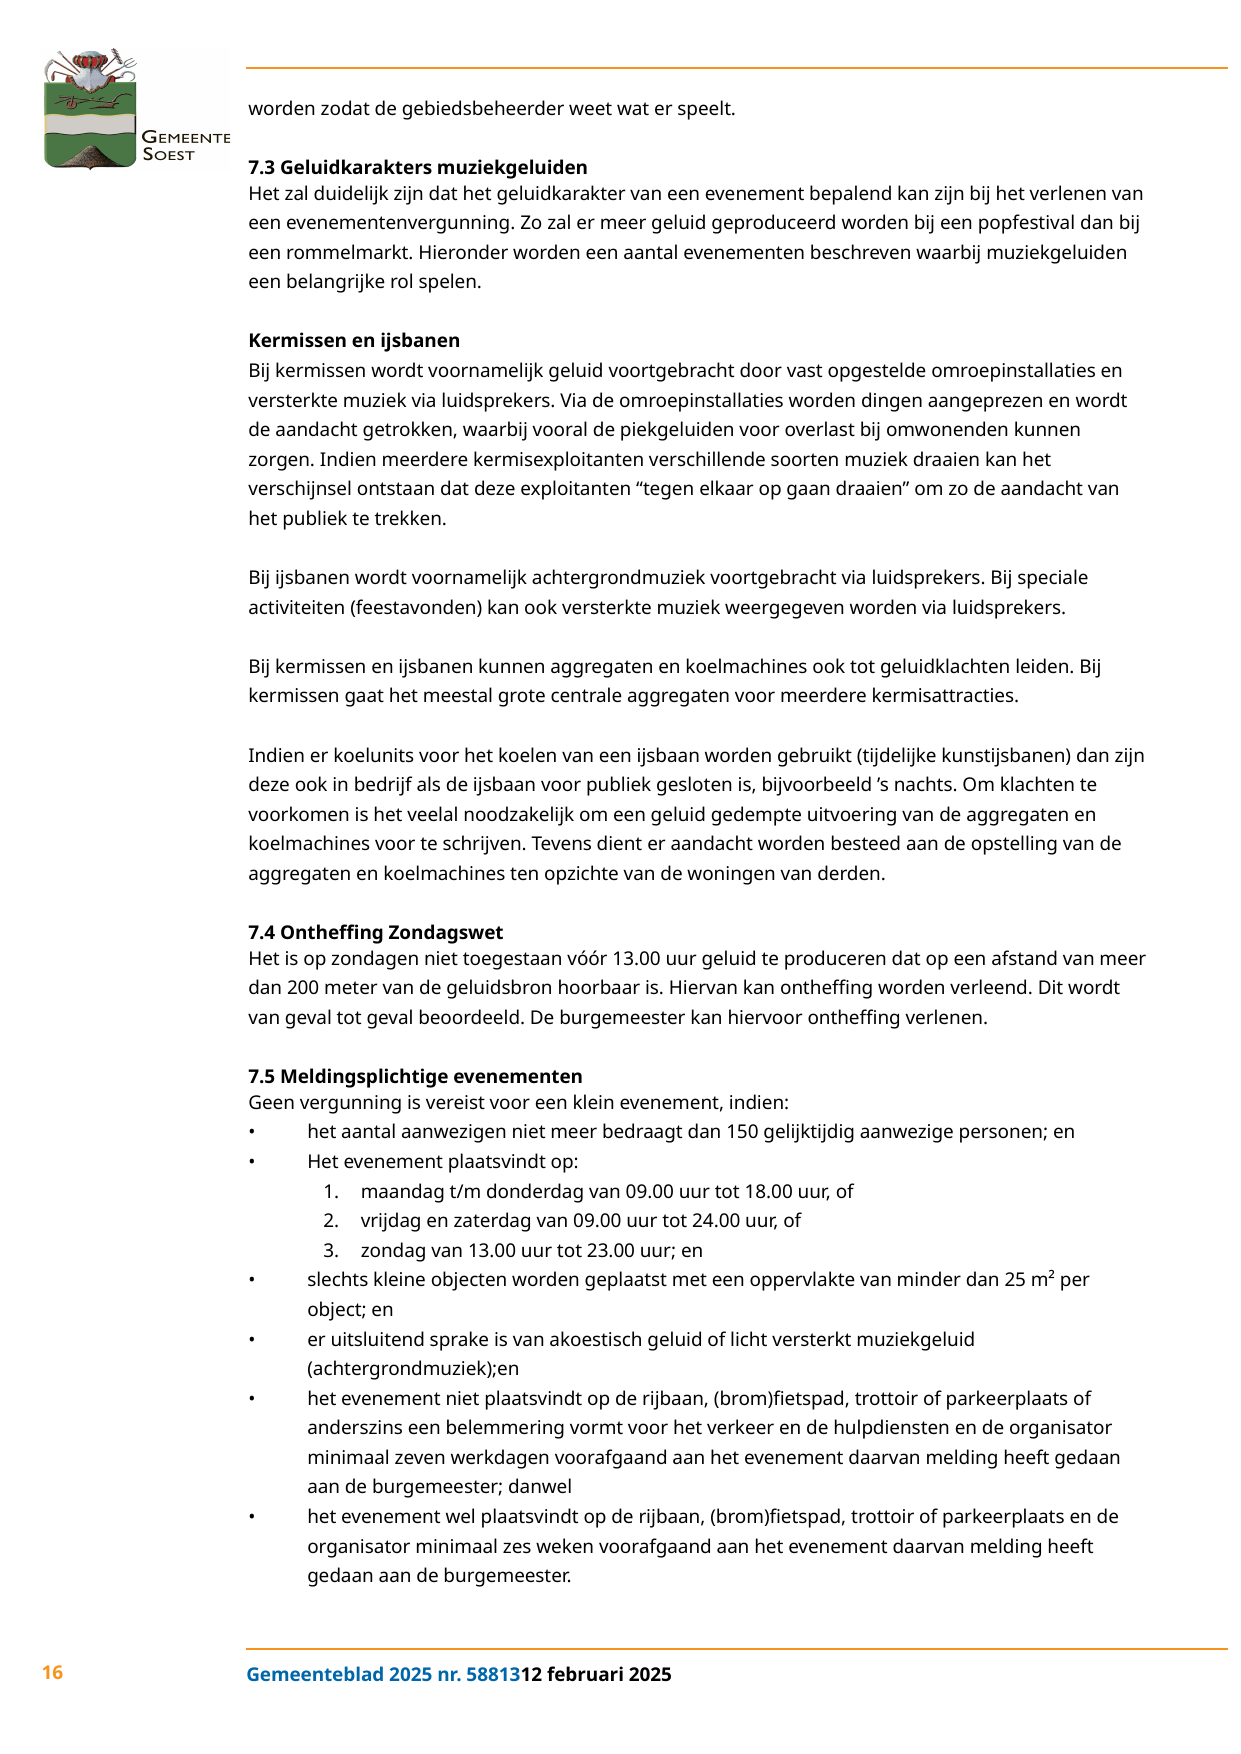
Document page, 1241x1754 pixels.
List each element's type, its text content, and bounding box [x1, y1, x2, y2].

text 7.5 Meldingsplichtige evenementen [248, 1063, 1152, 1089]
list slechts kleine objecten worden geplaatst met een oppervlakte van minder dan 25 m² per object; en [248, 1267, 1152, 1322]
text Het zal duidelijk zijn dat het geluidkarakter van een evenement bepalend kan zijn bij het verlenen van een evenementenvergunning. Zo zal er meer geluid geproduceerd worden bij een popfestival dan bij een rommelmarkt. Hieronder worden een aantal evenementen beschreven waarbij muziekgeluiden een belangrijke rol spelen. [248, 180, 1152, 294]
list zondag van 13.00 uur tot 23.00 uur; en [323, 1237, 1152, 1263]
text Geen vergunning is vereist voor een klein evenement, indien: [248, 1089, 1152, 1115]
text Het is op zondagen niet toegestaan vóór 13.00 uur geluid te produceren dat op een afstand van meer dan 200 meter van de geluidsbron hoorbaar is. Hiervan kan ontheffing worden verleend. Dit wordt van geval tot geval beoordeeld. De burgemeester kan hiervoor ontheffing verlenen. [248, 945, 1152, 1030]
text Kermissen en ijsbanen [248, 328, 1152, 353]
picture [41, 47, 231, 172]
text Bij ijsbanen wordt voornamelijk achtergrondmuziek voortgebracht via luidsprekers. Bij speciale activiteiten (feestavonden) kan ook versterkte muziek weergegeven worden via luidsprekers. [248, 564, 1152, 619]
list er uitsluitend sprake is van akoestisch geluid of licht versterkt muziekgeluid (achtergrondmuziek);en [248, 1326, 1152, 1381]
text 7.3 Geluidkarakters muziekgeluiden [248, 154, 1152, 180]
text Indien er koelunits voor het koelen van een ijsbaan worden gebruikt (tijdelijke kunstijsbanen) dan zijn deze ook in bedrijf als de ijsbaan voor publiek gesloten is, bijvoorbeeld ’s nachts. Om klachten te voorkomen is het veelal noodzakelijk om een geluid gedempte uitvoering van de aggregaten en koelmachines voor te schrijven. Tevens dient er aandacht worden besteed aan de opstelling van de aggregaten en koelmachines ten opzichte van de woningen van derden. [248, 742, 1152, 886]
list het evenement niet plaatsvindt op de rijbaan, (brom)fietspad, trottoir of parkeerplaats of anderszins een belemmering vormt voor het verkeer en de hulpdiensten en de organisator minimaal zeven werkdagen voorafgaand aan het evenement daarvan melding heeft gedaan aan de burgemeester; danwel [248, 1385, 1152, 1499]
list maandag t/m donderdag van 09.00 uur tot 18.00 uur, of [323, 1178, 1152, 1203]
list het evenement wel plaatsvindt op de rijbaan, (brom)fietspad, trottoir of parkeerplaats en de organisator minimaal zes weken voorafgaand aan het evenement daarvan melding heeft gedaan aan de burgemeester. [248, 1503, 1152, 1588]
text worden zodat de gebiedsbeheerder weet wat er speelt. [248, 95, 1152, 121]
list vrijdag en zaterdag van 09.00 uur tot 24.00 uur, of [323, 1207, 1152, 1233]
list Het evenement plaatsvindt op: [248, 1148, 1152, 1174]
list het aantal aanwezigen niet meer bedraagt dan 150 gelijktijdig aanwezige personen; en [248, 1119, 1152, 1144]
text Bij kermissen en ijsbanen kunnen aggregaten en koelmachines ook tot geluidklachten leiden. Bij kermissen gaat het meestal grote centrale aggregaten voor meerdere kermisattracties. [248, 653, 1152, 708]
text 7.4 Ontheffing Zondagswet [248, 919, 1152, 945]
text Bij kermissen wordt voornamelijk geluid voortgebracht door vast opgestelde omroepinstallaties en versterkte muziek via luidsprekers. Via de omroepinstallaties worden dingen aangeprezen en wordt de aandacht getrokken, waarbij vooral de piekgeluiden voor overlast bij omwonenden kunnen zorgen. Indien meerdere kermisexploitanten verschillende soorten muziek draaien kan het verschijnsel ontstaan dat deze exploitanten “tegen elkaar op gaan draaien” om zo de aandacht van het publiek te trekken. [248, 357, 1152, 531]
